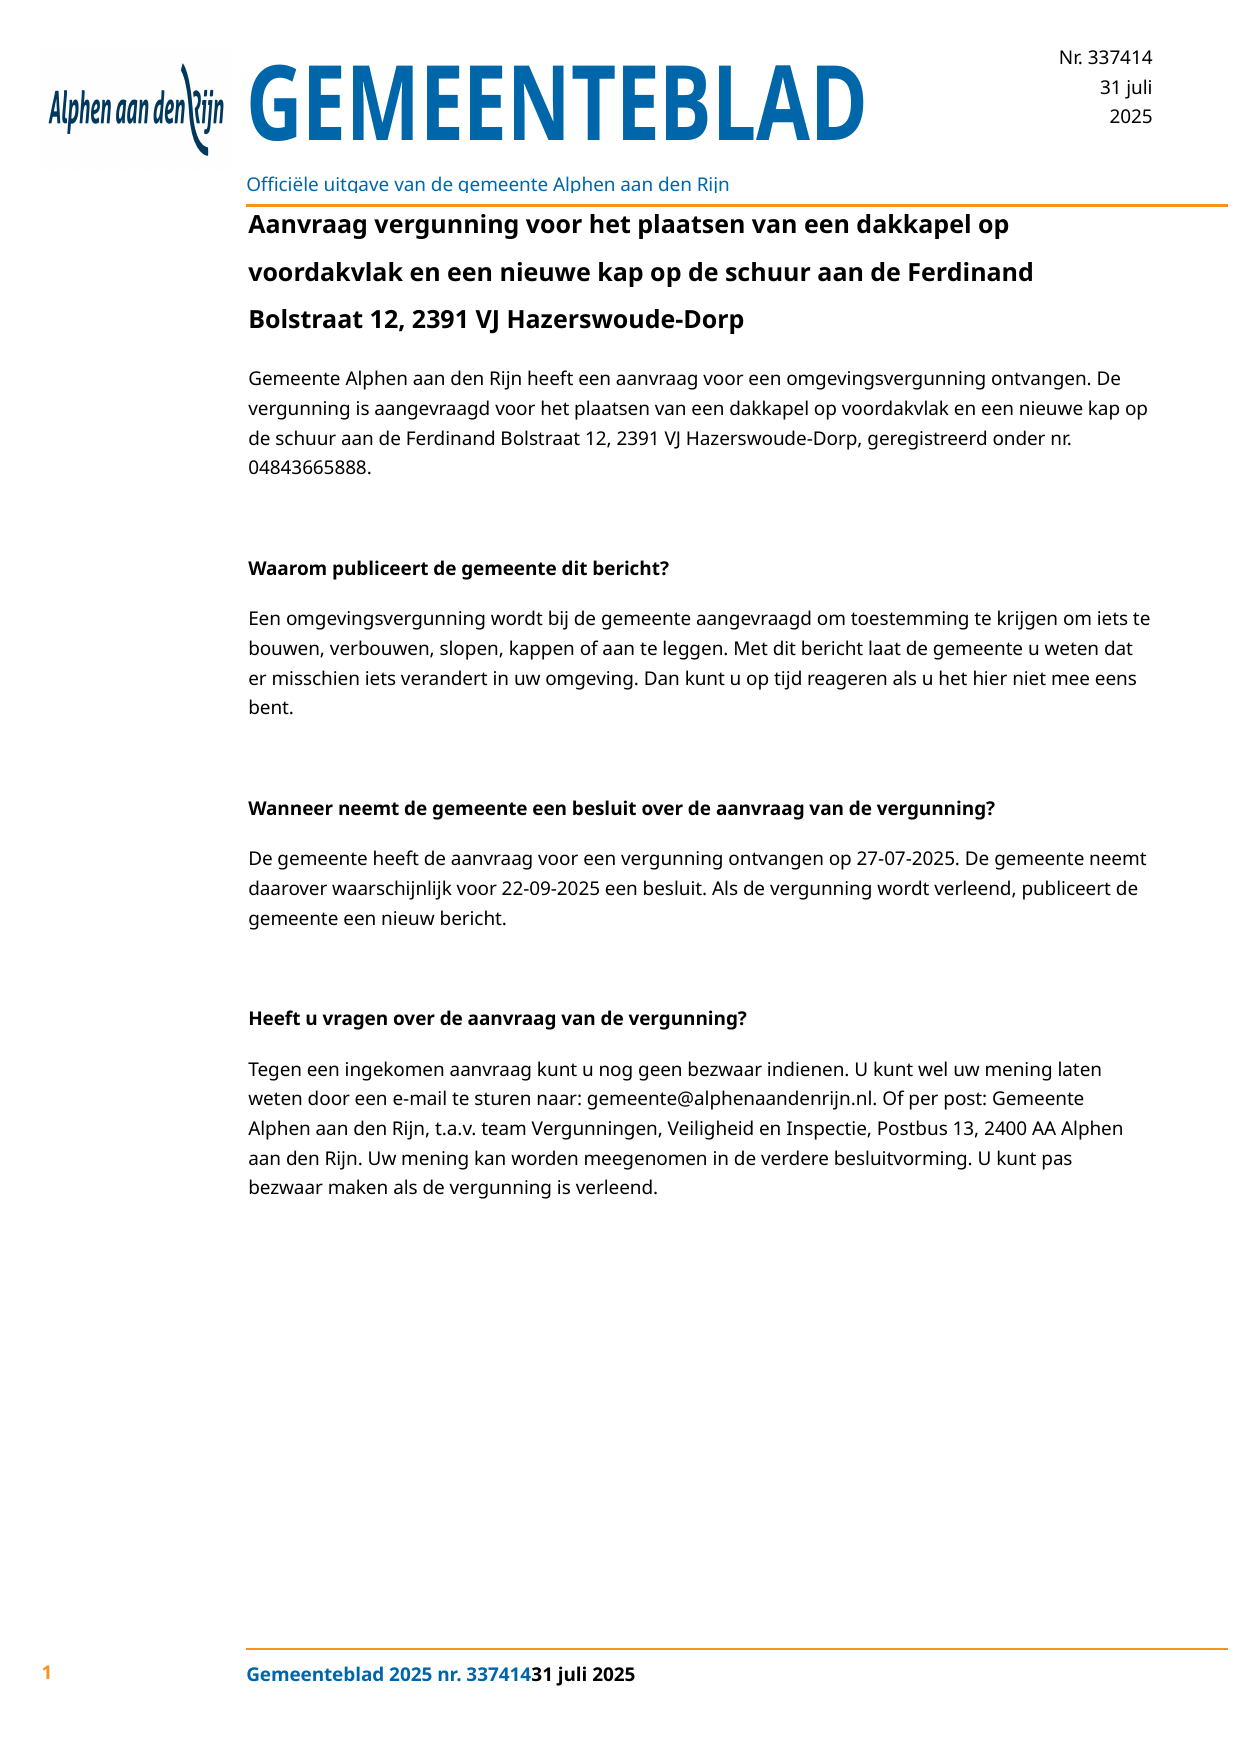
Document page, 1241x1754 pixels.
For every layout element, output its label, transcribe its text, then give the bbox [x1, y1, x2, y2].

text Waarom publiceert de gemeente dit bericht? [248, 555, 1152, 581]
text Heeft u vragen over de aanvraag van de vergunning? [248, 1006, 1152, 1031]
text Tegen een ingekomen aanvraag kunt u nog geen bezwaar indienen. U kunt wel uw mening laten weten door een e-mail te sturen naar: gemeente@alphenaandenrijn.nl. Of per post: Gemeente Alphen aan den Rijn, t.a.v. team Vergunningen, Veiligheid en Inspectie, Postbus 13, 2400 AA Alphen aan den Rijn. Uw mening kan worden meegenomen in de verdere besluitvorming. U kunt pas bezwaar maken als de vergunning is verleend. [248, 1056, 1152, 1200]
text Gemeente Alphen aan den Rijn heeft een aanvraag voor een omgevingsvergunning ontvangen. De vergunning is aangevraagd voor het plaatsen van een dakkapel op voordakvlak en een nieuwe kap op de schuur aan de Ferdinand Bolstraat 12, 2391 VJ Hazerswoude-Dorp, geregistreerd onder nr. 04843665888. [248, 366, 1152, 480]
text De gemeente heeft de aanvraag voor een vergunning ontvangen op 27-07-2025. De gemeente neemt daarover waarschijnlijk voor 22-09-2025 een besluit. Als de vergunning wordt verleend, publiceert de gemeente een nieuw bericht. [248, 846, 1152, 930]
text Aanvraag vergunning voor het plaatsen van een dakkapel op voordakvlak en een nieuwe kap op de schuur aan de Ferdinand Bolstraat 12, 2391 VJ Hazerswoude-Dorp [248, 207, 1152, 336]
text Wanneer neemt de gemeente een besluit over de aanvraag van de vergunning? [248, 795, 1152, 821]
text Een omgevingsvergunning wordt bij de gemeente aangevraagd om toestemming te krijgen om iets te bouwen, verbouwen, slopen, kappen of aan te leggen. Met dit bericht laat de gemeente u weten dat er misschien iets verandert in uw omgeving. Dan kunt u op tijd reageren als u het hier niet mee eens bent. [248, 606, 1152, 720]
picture [41, 47, 231, 172]
